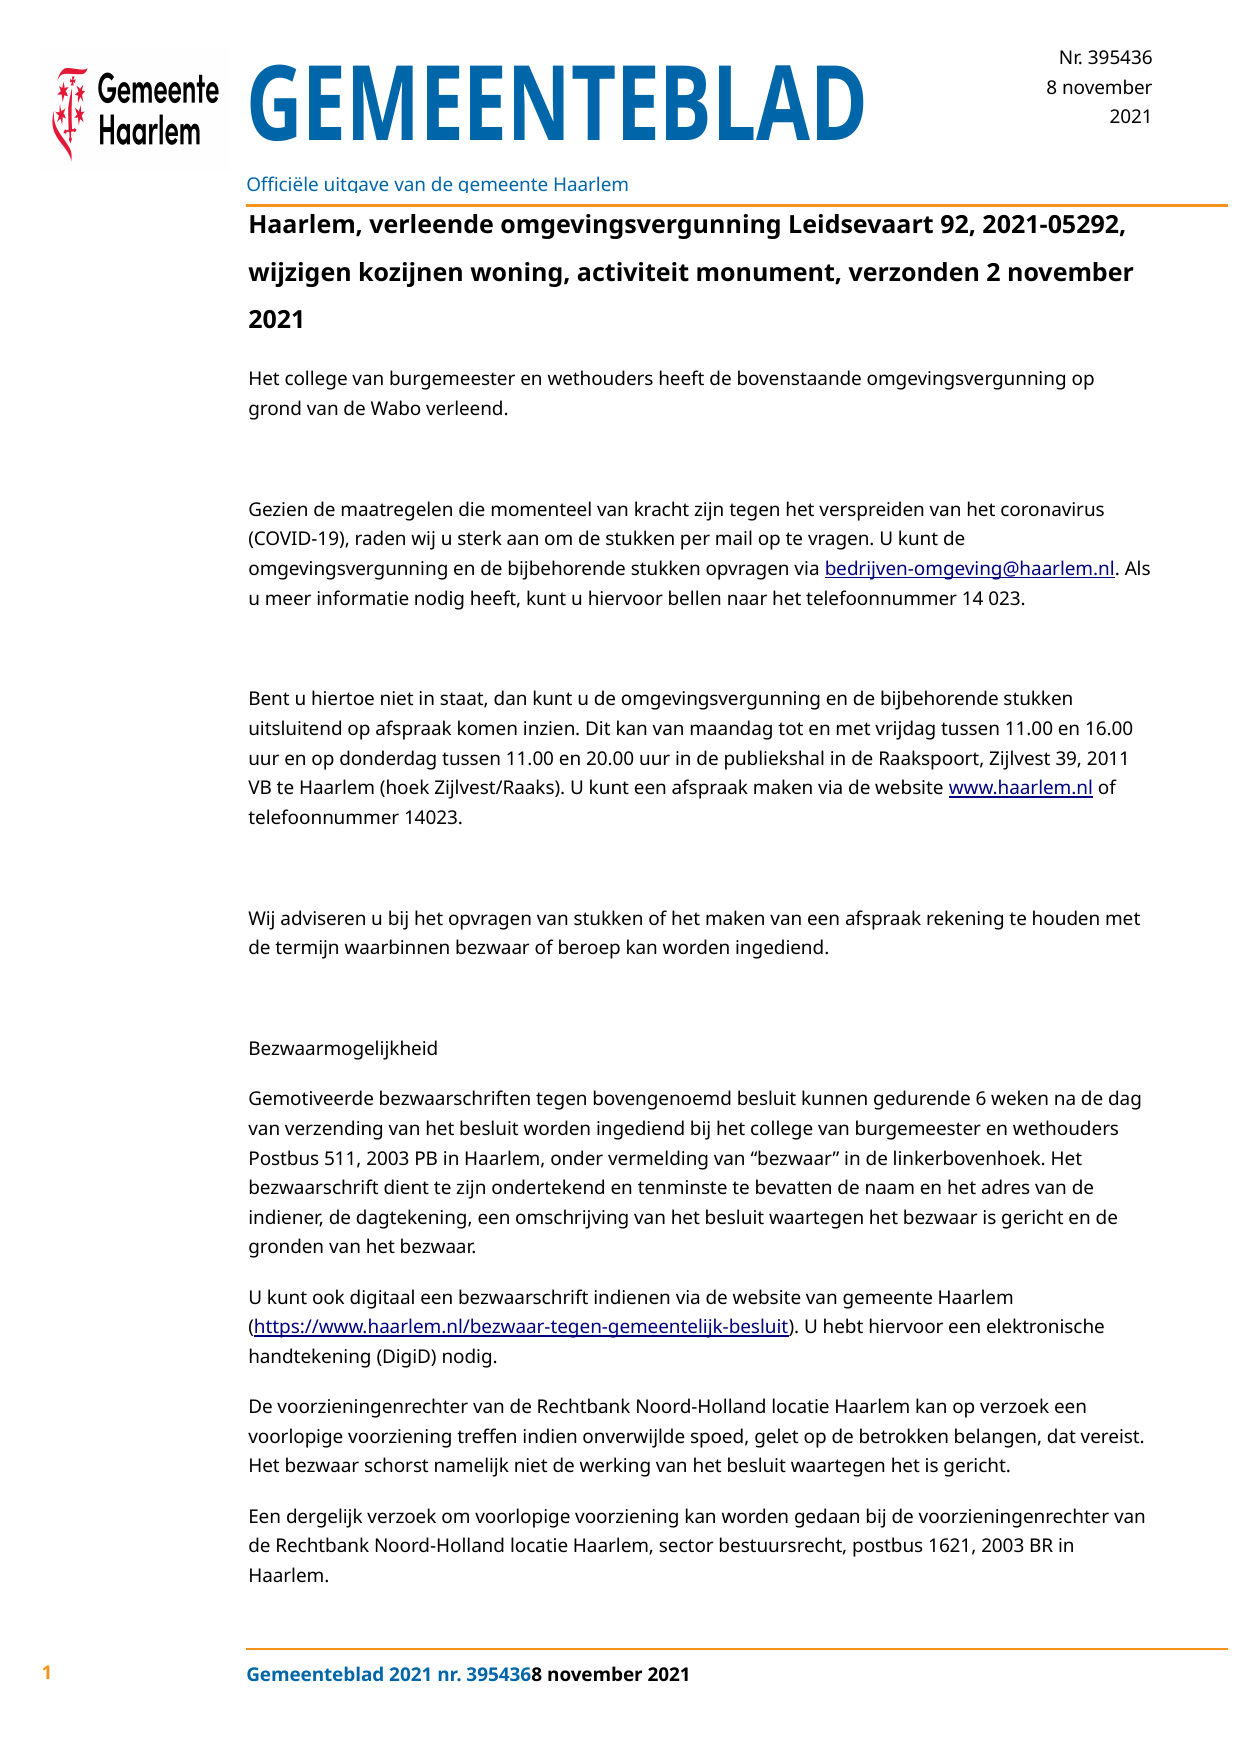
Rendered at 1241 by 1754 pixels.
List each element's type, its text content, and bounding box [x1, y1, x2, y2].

picture [41, 47, 231, 172]
text De voorzieningenrechter van de Rechtbank Noord-Holland locatie Haarlem kan op verzoek een voorlopige voorziening treffen indien onverwijlde spoed, gelet op de betrokken belangen, dat vereist. Het bezwaar schorst namelijk niet de werking van het besluit waartegen het is gericht. [248, 1393, 1152, 1478]
text Wij adviseren u bij het opvragen van stukken of het maken van een afspraak rekening te houden met de termijn waarbinnen bezwaar of beroep kan worden ingediend. [248, 905, 1152, 960]
text Haarlem, verleende omgevingsvergunning Leidsevaart 92, 2021-05292, wijzigen kozijnen woning, activiteit monument, verzonden 2 november 2021 [248, 207, 1152, 336]
text Een dergelijk verzoek om voorlopige voorziening kan worden gedaan bij de voorzieningenrechter van de Rechtbank Noord-Holland locatie Haarlem, sector bestuursrecht, postbus 1621, 2003 BR in Haarlem. [248, 1503, 1152, 1588]
text U kunt ook digitaal een bezwaarschrift indienen via de website van gemeente Haarlem (https://www.haarlem.nl/bezwaar-tegen-gemeentelijk-besluit). U hebt hiervoor een elektronische handtekening (DigiD) nodig. [248, 1284, 1152, 1369]
text Bezwaarmogelijkheid [248, 1035, 1152, 1061]
text Bent u hiertoe niet in staat, dan kunt u de omgevingsvergunning en de bijbehorende stukken uitsluitend op afspraak komen inzien. Dit kan van maandag tot en met vrijdag tussen 11.00 en 16.00 uur en op donderdag tussen 11.00 en 20.00 uur in de publiekshal in de Raakspoort, Zijlvest 39, 2011 VB te Haarlem (hoek Zijlvest/Raaks). U kunt een afspraak maken via de website www.haarlem.nl of telefoonnummer 14023. [248, 686, 1152, 829]
text Het college van burgemeester en wethouders heeft de bovenstaande omgevingsvergunning op grond van de Wabo verleend. [248, 366, 1152, 421]
text Gemotiveerde bezwaarschriften tegen bovengenoemd besluit kunnen gedurende 6 weken na de dag van verzending van het besluit worden ingediend bij het college van burgemeester en wethouders Postbus 511, 2003 PB in Haarlem, onder vermelding van “bezwaar” in de linkerbovenhoek. Het bezwaarschrift dient te zijn ondertekend en tenminste te bevatten de naam en het adres van de indiener, de dagtekening, een omschrijving van het besluit waartegen het bezwaar is gericht en de gronden van het bezwaar. [248, 1086, 1152, 1259]
text Gezien de maatregelen die momenteel van kracht zijn tegen het verspreiden van het coronavirus (COVID-19), raden wij u sterk aan om de stukken per mail op te vragen. U kunt de omgevingsvergunning en de bijbehorende stukken opvragen via bedrijven-omgeving@haarlem.nl. Als u meer informatie nodig heeft, kunt u hiervoor bellen naar het telefoonnummer 14 023. [248, 496, 1152, 610]
